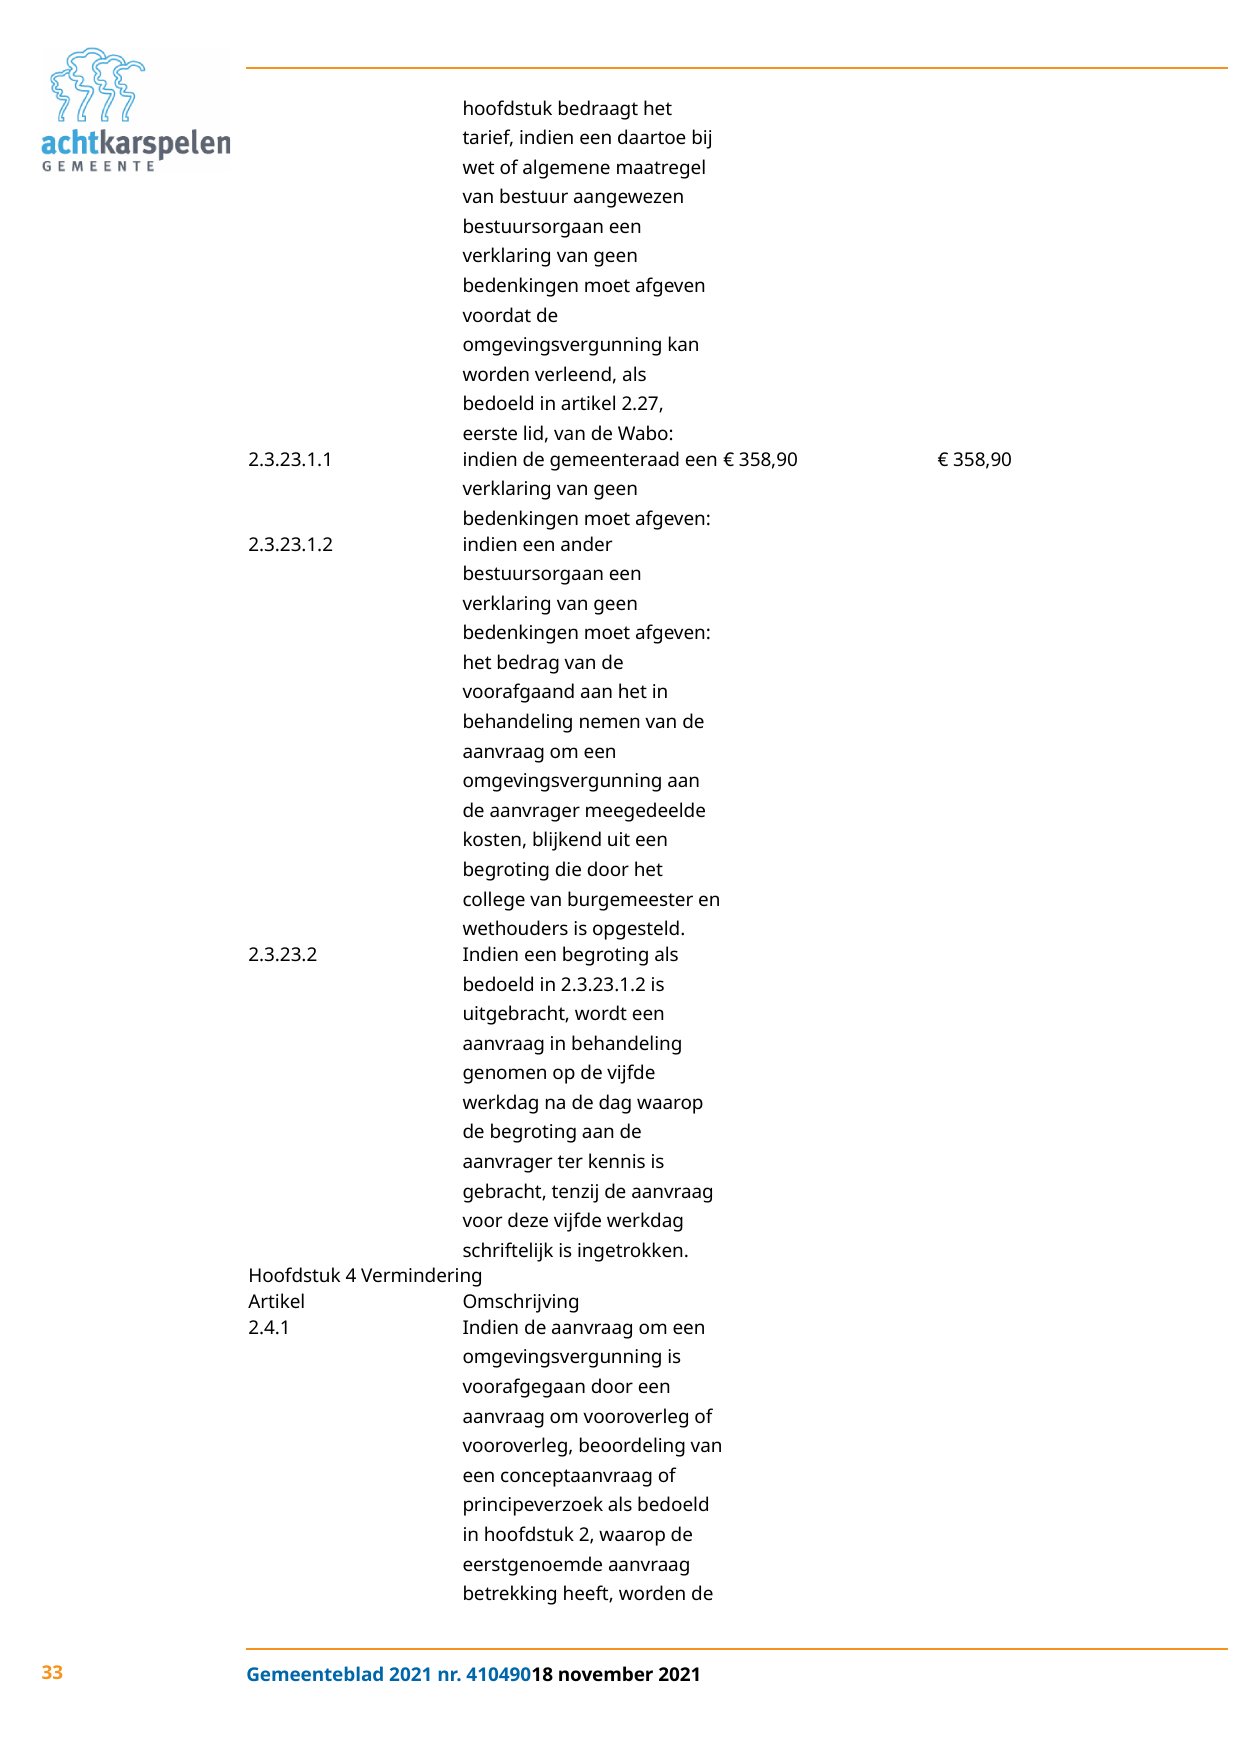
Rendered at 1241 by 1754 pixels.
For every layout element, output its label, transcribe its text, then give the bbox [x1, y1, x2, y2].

table_cell [723, 1314, 937, 1606]
table_cell [723, 531, 937, 941]
table_cell [937, 1314, 1152, 1606]
table_cell [937, 1289, 1152, 1314]
table_cell 2.3.23.1.1 [248, 446, 462, 531]
table_cell [723, 95, 937, 446]
table_cell [723, 941, 937, 1263]
table_cell € 358,90 [723, 446, 937, 531]
table_cell [723, 1289, 937, 1314]
table_cell 2.4.1 [248, 1314, 462, 1606]
table_cell € 358,90 [937, 446, 1152, 531]
table_cell [937, 941, 1152, 1263]
table_cell indien een ander bestuursorgaan een verklaring van geen bedenkingen moet afgeven: het bedrag van de voorafgaand aan het in behandeling nemen van de aanvraag om een omgevingsvergunning aan de aanvrager meegedeelde kosten, blijkend uit een begroting die door het college van burgemeester en wethouders is opgesteld. [462, 531, 723, 941]
table_cell Hoofdstuk 4 Vermindering [248, 1263, 1152, 1288]
table_cell 2.3.23.1.2 [248, 531, 462, 941]
table_cell [937, 95, 1152, 446]
table_cell 2.3.23.2 [248, 941, 462, 1263]
table_cell [937, 531, 1152, 941]
table_cell hoofdstuk bedraagt het tarief, indien een daartoe bij wet of algemene maatregel van bestuur aangewezen bestuursorgaan een verklaring van geen bedenkingen moet afgeven voordat de omgevingsvergunning kan worden verleend, als bedoeld in artikel 2.27, eerste lid, van de Wabo: [462, 95, 723, 446]
table_cell [248, 95, 462, 446]
picture [41, 47, 231, 172]
table_cell Artikel [248, 1289, 462, 1314]
table_cell indien de gemeenteraad een verklaring van geen bedenkingen moet afgeven: [462, 446, 723, 531]
table_cell Indien een begroting als bedoeld in 2.3.23.1.2 is uitgebracht, wordt een aanvraag in behandeling genomen op de vijfde werkdag na de dag waarop de begroting aan de aanvrager ter kennis is gebracht, tenzij de aanvraag voor deze vijfde werkdag schriftelijk is ingetrokken. [462, 941, 723, 1263]
table_cell Omschrijving [462, 1289, 723, 1314]
table_cell Indien de aanvraag om een omgevingsvergunning is voorafgegaan door een aanvraag om vooroverleg of vooroverleg, beoordeling van een conceptaanvraag of principeverzoek als bedoeld in hoofdstuk 2, waarop de eerstgenoemde aanvraag betrekking heeft, worden de [462, 1314, 723, 1606]
